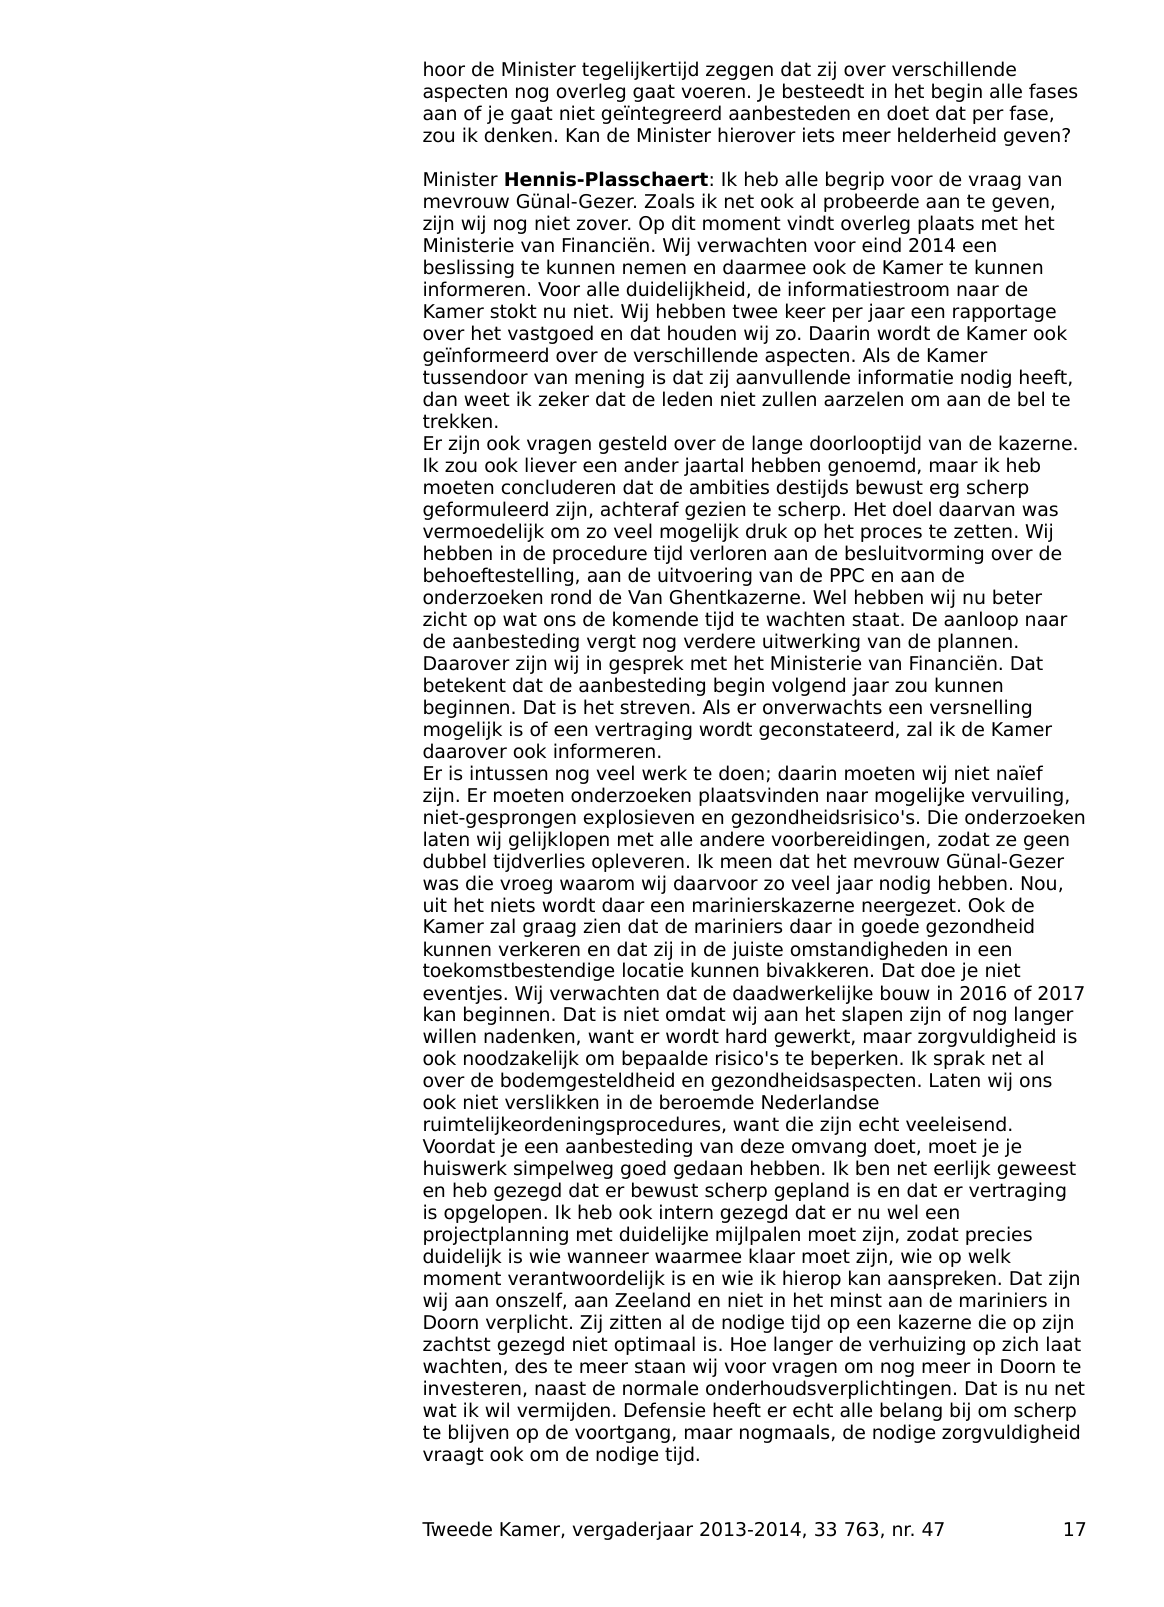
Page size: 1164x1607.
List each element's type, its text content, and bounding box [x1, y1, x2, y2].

text Er is intussen nog veel werk te doen; daarin moeten wij niet naïef zijn. Er moeten onderzoeken plaatsvinden naar mogelijke vervuiling, niet-gesprongen explosieven en gezondheidsrisico's. Die onderzoeken laten wij gelijklopen met alle andere voorbereidingen, zodat ze geen dubbel tijdverlies opleveren. Ik meen dat het mevrouw Günal-Gezer was die vroeg waarom wij daarvoor zo veel jaar nodig hebben. Nou, uit het niets wordt daar een marinierskazerne neergezet. Ook de Kamer zal graag zien dat de mariniers daar in goede gezondheid kunnen verkeren en dat zij in de juiste omstandigheden in een toekomstbestendige locatie kunnen bivakkeren. Dat doe je niet eventjes. Wij verwachten dat de daadwerkelijke bouw in 2016 of 2017 kan beginnen. Dat is niet omdat wij aan het slapen zijn of nog langer willen nadenken, want er wordt hard gewerkt, maar zorgvuldigheid is ook noodzakelijk om bepaalde risico's te beperken. Ik sprak net al over de bodemgesteldheid en gezondheidsaspecten. Laten wij ons ook niet verslikken in de beroemde Nederlandse ruimtelijkeordeningsprocedures, want die zijn echt veeleisend. Voordat je een aanbesteding van deze omvang doet, moet je je huiswerk simpelweg goed gedaan hebben. Ik ben net eerlijk geweest en heb gezegd dat er bewust scherp gepland is en dat er vertraging is opgelopen. Ik heb ook intern gezegd dat er nu wel een projectplanning met duidelijke mijlpalen moet zijn, zodat precies duidelijk is wie wanneer waarmee klaar moet zijn, wie op welk moment verantwoordelijk is en wie ik hierop kan aanspreken. Dat zijn wij aan onszelf, aan Zeeland en niet in het minst aan de mariniers in Doorn verplicht. Zij zitten al de nodige tijd op een kazerne die op zijn zachtst gezegd niet optimaal is. Hoe langer de verhuizing op zich laat wachten, des te meer staan wij voor vragen om nog meer in Doorn te investeren, naast de normale onderhoudsverplichtingen. Dat is nu net wat ik wil vermijden. Defensie heeft er echt alle belang bij om scherp te blijven op de voortgang, maar nogmaals, de nodige zorgvuldigheid vraagt ook om de nodige tijd. [422, 763, 1087, 1466]
text Minister Hennis-Plasschaert: Ik heb alle begrip voor de vraag van mevrouw Günal-Gezer. Zoals ik net ook al probeerde aan te geven, zijn wij nog niet zover. Op dit moment vindt overleg plaats met het Ministerie van Financiën. Wij verwachten voor eind 2014 een beslissing te kunnen nemen en daarmee ook de Kamer te kunnen informeren. Voor alle duidelijkheid, de informatiestroom naar de Kamer stokt nu niet. Wij hebben twee keer per jaar een rapportage over het vastgoed en dat houden wij zo. Daarin wordt de Kamer ook geïnformeerd over de verschillende aspecten. Als de Kamer tussendoor van mening is dat zij aanvullende informatie nodig heeft, dan weet ik zeker dat de leden niet zullen aarzelen om aan de bel te trekken. [422, 169, 1087, 433]
text Er zijn ook vragen gesteld over de lange doorlooptijd van de kazerne. Ik zou ook liever een ander jaartal hebben genoemd, maar ik heb moeten concluderen dat de ambities destijds bewust erg scherp geformuleerd zijn, achteraf gezien te scherp. Het doel daarvan was vermoedelijk om zo veel mogelijk druk op het proces te zetten. Wij hebben in de procedure tijd verloren aan de besluitvorming over de behoeftestelling, aan de uitvoering van de PPC en aan de onderzoeken rond de Van Ghentkazerne. Wel hebben wij nu beter zicht op wat ons de komende tijd te wachten staat. De aanloop naar de aanbesteding vergt nog verdere uitwerking van de plannen. Daarover zijn wij in gesprek met het Ministerie van Financiën. Dat betekent dat de aanbesteding begin volgend jaar zou kunnen beginnen. Dat is het streven. Als er onverwachts een versnelling mogelijk is of een vertraging wordt geconstateerd, zal ik de Kamer daarover ook informeren. [422, 433, 1087, 763]
text hoor de Minister tegelijkertijd zeggen dat zij over verschillende aspecten nog overleg gaat voeren. Je besteedt in het begin alle fases aan of je gaat niet geïntegreerd aanbesteden en doet dat per fase, zou ik denken. Kan de Minister hierover iets meer helderheid geven? [422, 59, 1087, 147]
